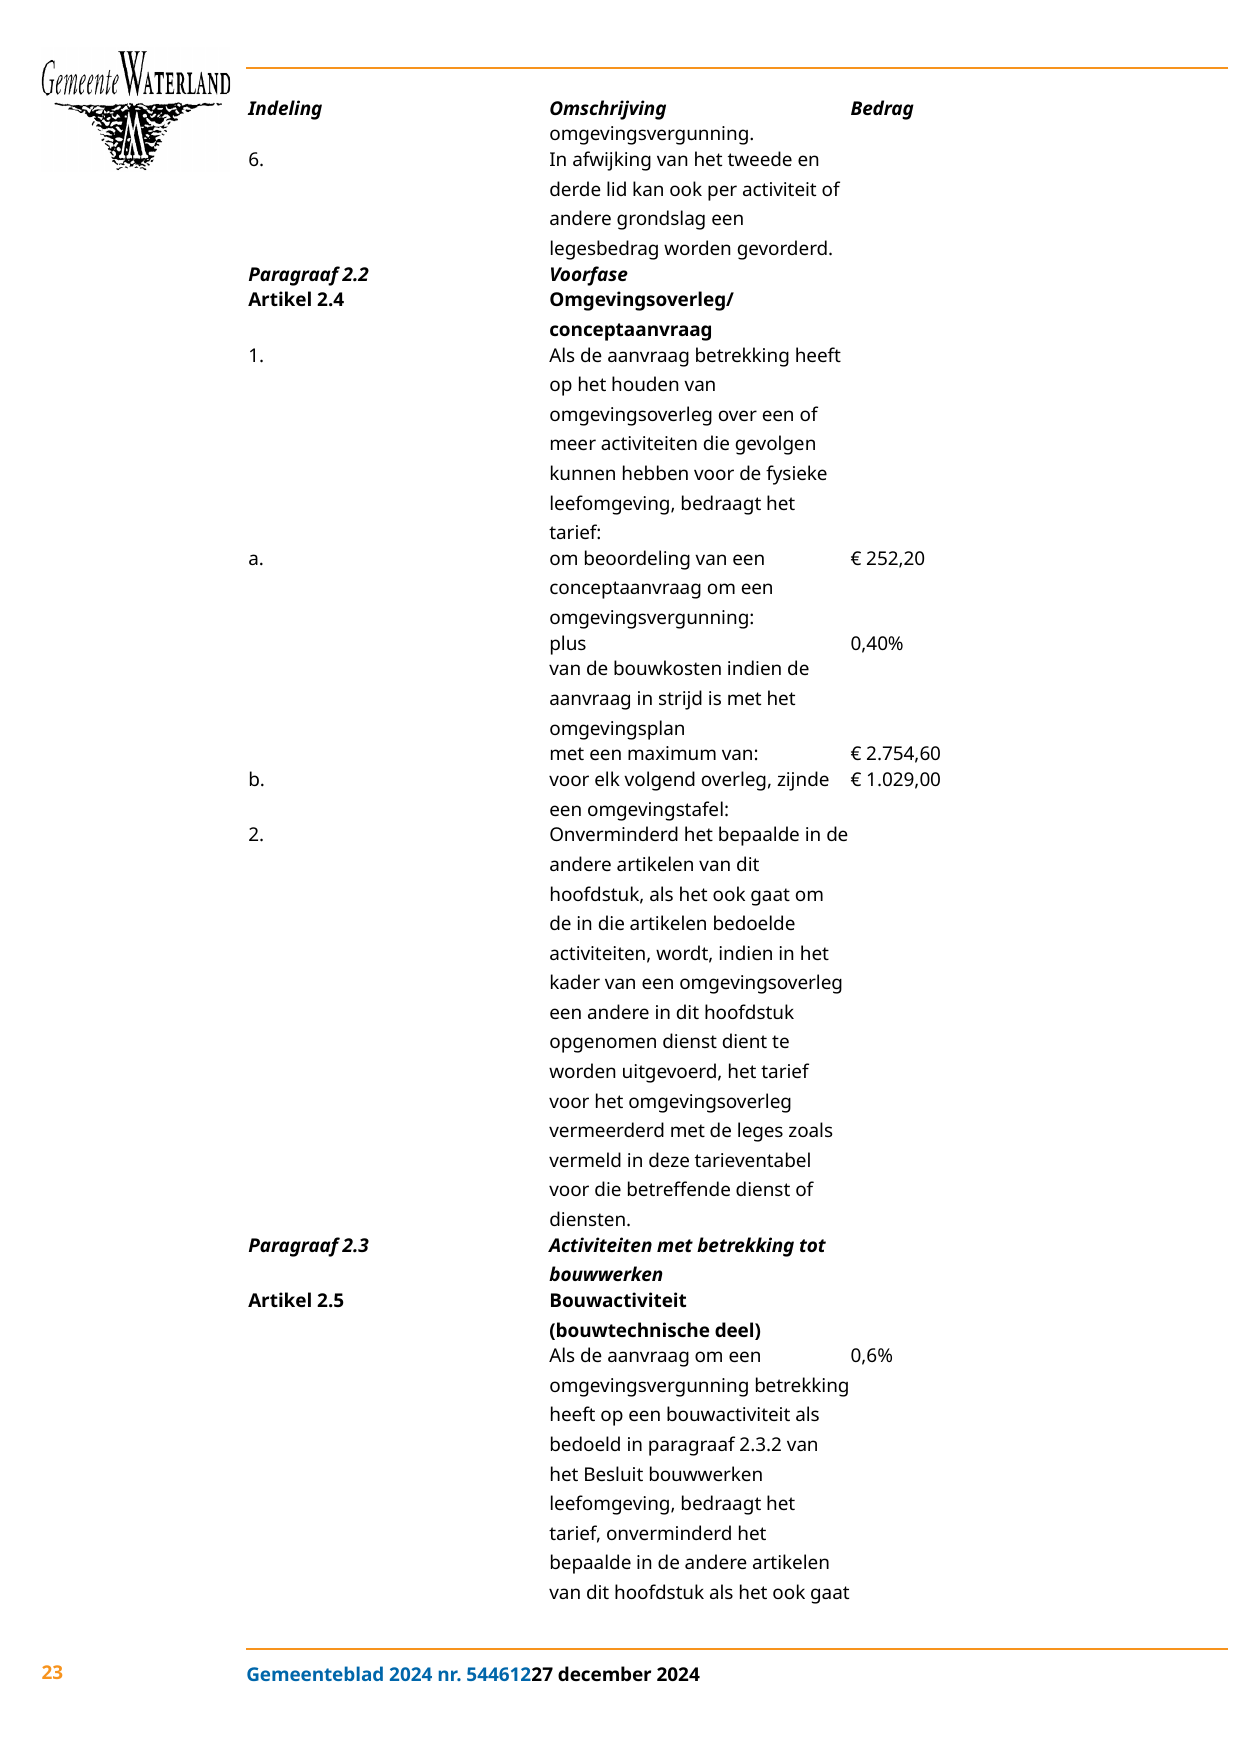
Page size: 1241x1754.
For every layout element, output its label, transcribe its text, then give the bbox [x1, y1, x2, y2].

table_cell Omgevingsoverleg/conceptaanvraag [549, 286, 850, 342]
table_cell [850, 342, 1152, 545]
table_cell [248, 1343, 549, 1605]
table_cell Artikel 2.5 [248, 1287, 549, 1342]
table_cell 0,6% [850, 1343, 1152, 1605]
table_cell Activiteiten met betrekking tot bouwwerken [549, 1232, 850, 1287]
table_cell met een maximum van: [549, 741, 850, 766]
table_cell [850, 822, 1152, 1232]
table_cell voor elk volgend overleg, zijnde een omgevingstafel: [549, 766, 850, 822]
table_cell Als de aanvraag betrekking heeft op het houden van omgevingsoverleg over een of meer activiteiten die gevolgen kunnen hebben voor de fysieke leefomgeving, bedraagt het tarief: [549, 342, 850, 545]
picture [41, 47, 231, 172]
table_cell [248, 656, 549, 741]
table_cell € 1.029,00 [850, 766, 1152, 822]
table_cell [248, 630, 549, 656]
table_cell Paragraaf 2.2 [248, 261, 549, 286]
table_cell [850, 1287, 1152, 1342]
table_cell b. [248, 766, 549, 822]
table_header Bedrag [850, 95, 1152, 121]
table_cell [850, 286, 1152, 342]
table_cell [248, 741, 549, 766]
table_cell Voorfase [549, 261, 850, 286]
table_cell Onverminderd het bepaalde in de andere artikelen van dit hoofdstuk, als het ook gaat om de in die artikelen bedoelde activiteiten, wordt, indien in het kader van een omgevingsoverleg een andere in dit hoofdstuk opgenomen dienst dient te worden uitgevoerd, het tarief voor het omgevingsoverleg vermeerderd met de leges zoals vermeld in deze tarieventabel voor die betreffende dienst of diensten. [549, 822, 850, 1232]
table_cell Bouwactiviteit (bouwtechnische deel) [549, 1287, 850, 1342]
table_cell € 252,20 [850, 545, 1152, 630]
table_cell Artikel 2.4 [248, 286, 549, 342]
table_cell [850, 1232, 1152, 1287]
table_cell 2. [248, 822, 549, 1232]
table_cell € 2.754,60 [850, 741, 1152, 766]
table_cell In afwijking van het tweede en derde lid kan ook per activiteit of andere grondslag een legesbedrag worden gevorderd. [549, 146, 850, 261]
table_cell plus [549, 630, 850, 656]
table_cell Als de aanvraag om een omgevingsvergunning betrekking heeft op een bouwactiviteit als bedoeld in paragraaf 2.3.2 van het Besluit bouwwerken leefomgeving, bedraagt het tarief, onverminderd het bepaalde in de andere artikelen van dit hoofdstuk als het ook gaat [549, 1343, 850, 1605]
table_cell [850, 656, 1152, 741]
table_cell [248, 121, 549, 146]
table_cell van de bouwkosten indien de aanvraag in strijd is met het omgevingsplan [549, 656, 850, 741]
table_cell [850, 121, 1152, 146]
table_cell [850, 261, 1152, 286]
table_header Omschrijving [549, 95, 850, 121]
table_cell om beoordeling van een conceptaanvraag om een omgevingsvergunning: [549, 545, 850, 630]
table_cell a. [248, 545, 549, 630]
table_cell 1. [248, 342, 549, 545]
table_header Indeling [248, 95, 549, 121]
table_cell omgevingsvergunning. [549, 121, 850, 146]
table_cell 6. [248, 146, 549, 261]
table_cell 0,40% [850, 630, 1152, 656]
table_cell Paragraaf 2.3 [248, 1232, 549, 1287]
table_cell [850, 146, 1152, 261]
